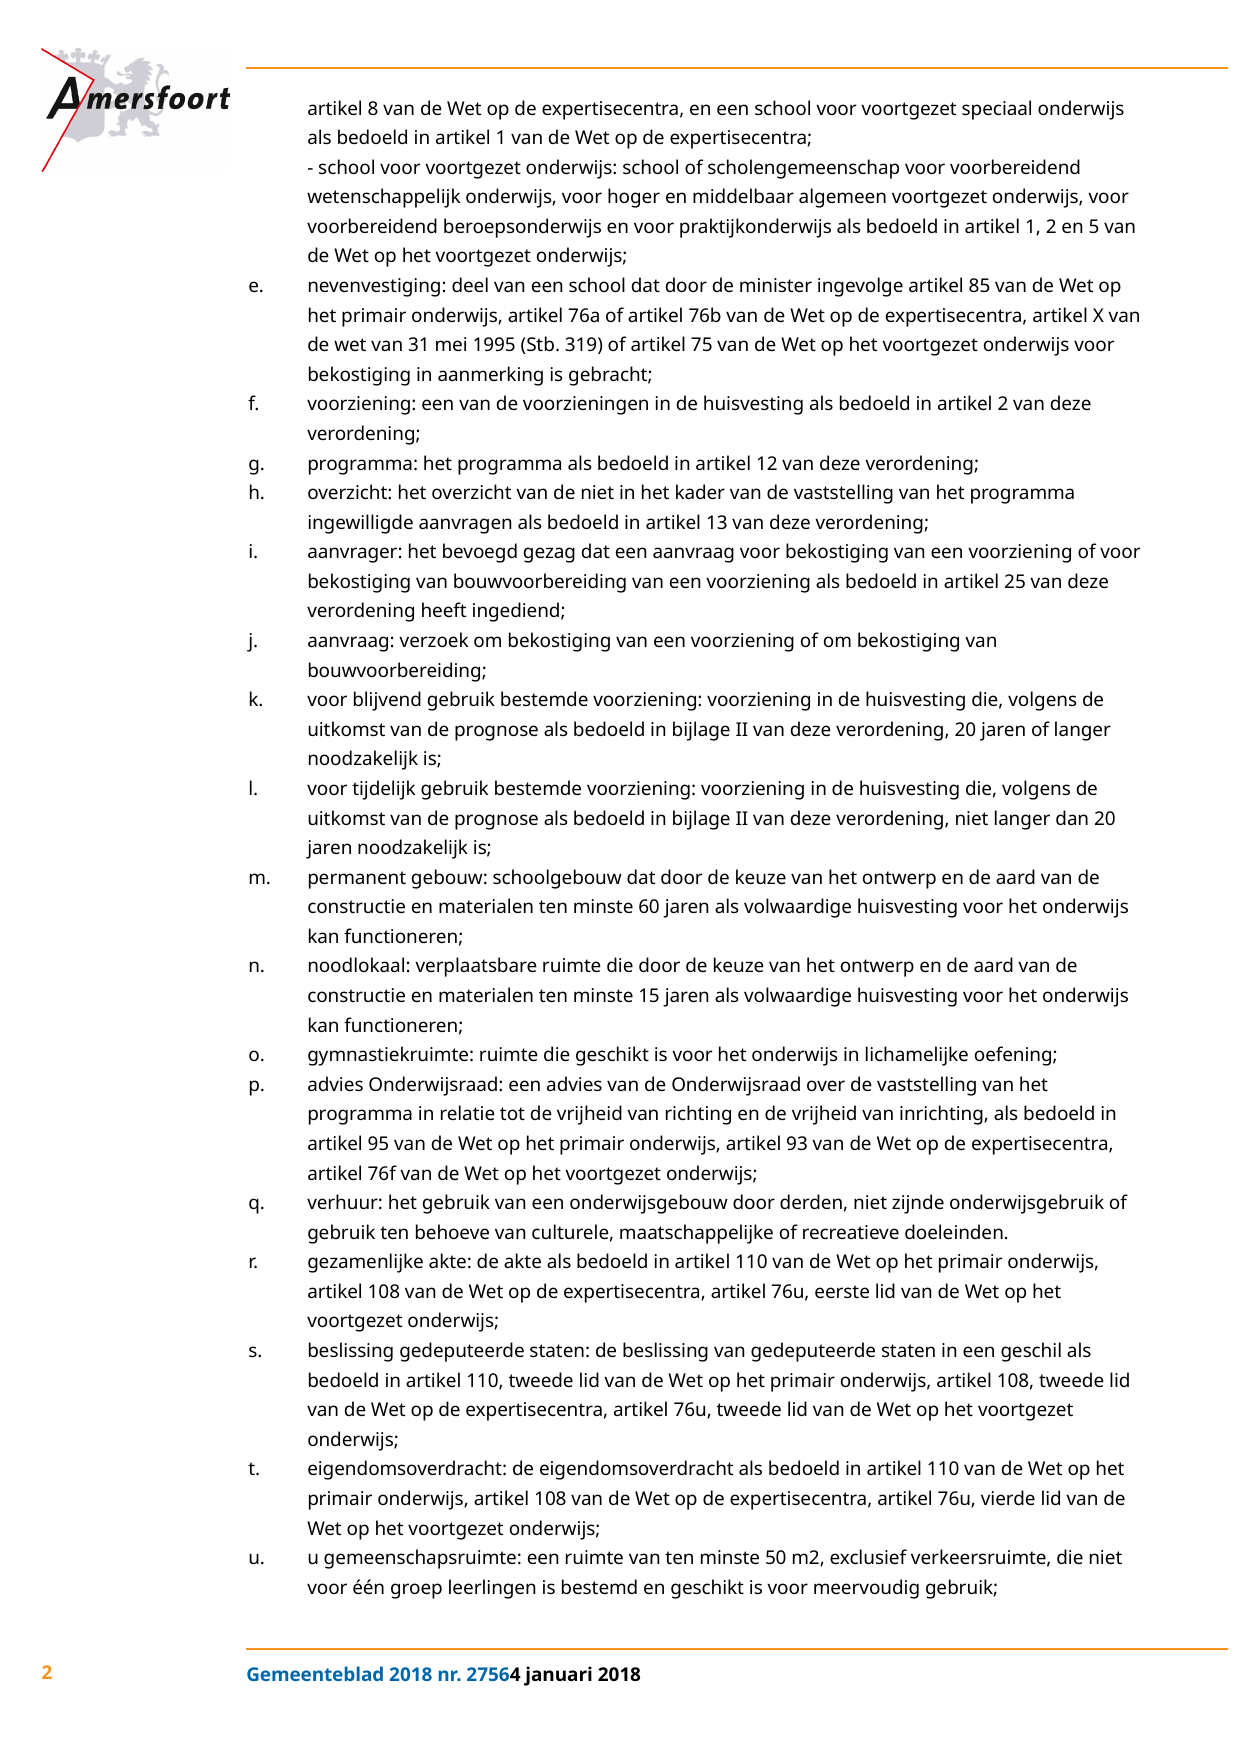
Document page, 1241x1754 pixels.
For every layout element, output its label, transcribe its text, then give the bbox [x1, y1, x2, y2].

list verhuur: het gebruik van een onderwijsgebouw door derden, niet zijnde onderwijsgebruik of gebruik ten behoeve van culturele, maatschappelijke of recreatieve doeleinden. [248, 1189, 1152, 1245]
list programma: het programma als bedoeld in artikel 12 van deze verordening; [248, 450, 1152, 476]
list - school voor voortgezet onderwijs: school of scholengemeenschap voor voorbereidend wetenschappelijk onderwijs, voor hoger en middelbaar algemeen voortgezet onderwijs, voor voorbereidend beroepsonderwijs en voor praktijkonderwijs als bedoeld in artikel 1, 2 en 5 van de Wet op het voortgezet onderwijs; [248, 154, 1152, 268]
picture [41, 47, 231, 172]
list advies Onderwijsraad: een advies van de Onderwijsraad over de vaststelling van het programma in relatie tot de vrijheid van richting en de vrijheid van inrichting, als bedoeld in artikel 95 van de Wet op het primair onderwijs, artikel 93 van de Wet op de expertisecentra, artikel 76f van de Wet op het voortgezet onderwijs; [248, 1071, 1152, 1186]
list gezamenlijke akte: de akte als bedoeld in artikel 110 van de Wet op het primair onderwijs, artikel 108 van de Wet op de expertisecentra, artikel 76u, eerste lid van de Wet op het voortgezet onderwijs; [248, 1248, 1152, 1333]
list voorziening: een van de voorzieningen in de huisvesting als bedoeld in artikel 2 van deze verordening; [248, 391, 1152, 446]
list voor blijvend gebruik bestemde voorziening: voorziening in de huisvesting die, volgens de uitkomst van de prognose als bedoeld in bijlage II van deze verordening, 20 jaren of langer noodzakelijk is; [248, 686, 1152, 771]
list nevenvestiging: deel van een school dat door de minister ingevolge artikel 85 van de Wet op het primair onderwijs, artikel 76a of artikel 76b van de Wet op de expertisecentra, artikel X van de wet van 31 mei 1995 (Stb. 319) of artikel 75 van de Wet op het voortgezet onderwijs voor bekostiging in aanmerking is gebracht; [248, 272, 1152, 387]
list overzicht: het overzicht van de niet in het kader van de vaststelling van het programma ingewilligde aanvragen als bedoeld in artikel 13 van deze verordening; [248, 479, 1152, 535]
list permanent gebouw: schoolgebouw dat door de keuze van het ontwerp en de aard van de constructie en materialen ten minste 60 jaren als volwaardige huisvesting voor het onderwijs kan functioneren; [248, 864, 1152, 949]
list artikel 8 van de Wet op de expertisecentra, en een school voor voortgezet speciaal onderwijs als bedoeld in artikel 1 van de Wet op de expertisecentra; [248, 95, 1152, 150]
list u gemeenschapsruimte: een ruimte van ten minste 50 m2, exclusief verkeersruimte, die niet voor één groep leerlingen is bestemd en geschikt is voor meervoudig gebruik; [248, 1544, 1152, 1600]
list eigendomsoverdracht: de eigendomsoverdracht als bedoeld in artikel 110 van de Wet op het primair onderwijs, artikel 108 van de Wet op de expertisecentra, artikel 76u, vierde lid van de Wet op het voortgezet onderwijs; [248, 1456, 1152, 1541]
list aanvraag: verzoek om bekostiging van een voorziening of om bekostiging van bouwvoorbereiding; [248, 627, 1152, 683]
list aanvrager: het bevoegd gezag dat een aanvraag voor bekostiging van een voorziening of voor bekostiging van bouwvoorbereiding van een voorziening als bedoeld in artikel 25 van deze verordening heeft ingediend; [248, 538, 1152, 623]
list voor tijdelijk gebruik bestemde voorziening: voorziening in de huisvesting die, volgens de uitkomst van de prognose als bedoeld in bijlage II van deze verordening, niet langer dan 20 jaren noodzakelijk is; [248, 775, 1152, 860]
list gymnastiekruimte: ruimte die geschikt is voor het onderwijs in lichamelijke oefening; [248, 1041, 1152, 1067]
list beslissing gedeputeerde staten: de beslissing van gedeputeerde staten in een geschil als bedoeld in artikel 110, tweede lid van de Wet op het primair onderwijs, artikel 108, tweede lid van de Wet op de expertisecentra, artikel 76u, tweede lid van de Wet op het voortgezet onderwijs; [248, 1337, 1152, 1452]
list noodlokaal: verplaatsbare ruimte die door de keuze van het ontwerp en de aard van de constructie en materialen ten minste 15 jaren als volwaardige huisvesting voor het onderwijs kan functioneren; [248, 953, 1152, 1038]
